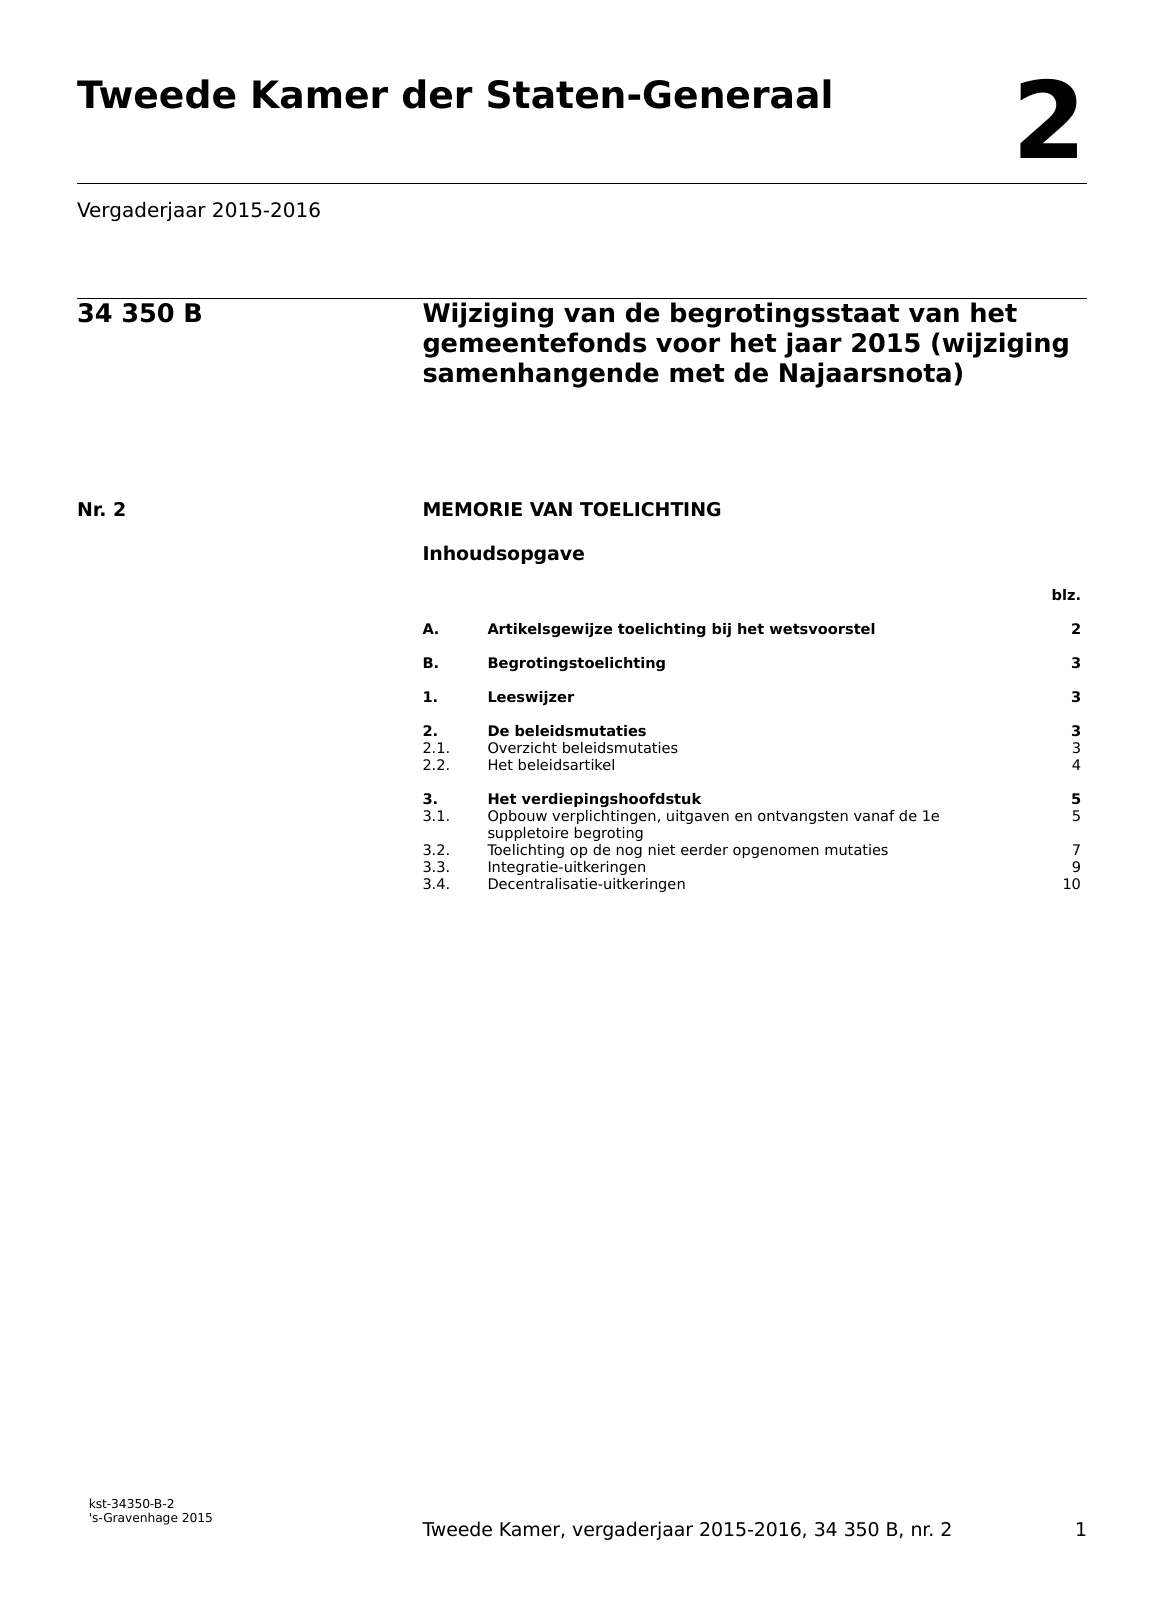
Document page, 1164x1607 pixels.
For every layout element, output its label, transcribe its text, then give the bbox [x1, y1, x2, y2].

table_cell 2 [1013, 621, 1087, 638]
table_cell 3.1. [422, 808, 481, 842]
table_cell B. [422, 655, 481, 672]
subtitle Nr. 2 MEMORIE VAN TOELICHTING [77, 499, 1087, 521]
subtitle 34 350 B Wijziging van de begrotingsstaat van het gemeentefonds voor het jaar 2015 (wijziging samenhangende met de Najaarsnota) [77, 299, 1087, 388]
table_cell 1. [422, 689, 481, 706]
table_cell 2.2. [422, 757, 481, 774]
table_cell Artikelsgewijze toelichting bij het wetsvoorstel [481, 621, 1013, 638]
table_cell [422, 604, 481, 621]
table_cell [422, 774, 481, 791]
table_cell [481, 706, 1013, 723]
table_cell [1013, 604, 1087, 621]
table_cell Het beleidsartikel [481, 757, 1013, 774]
table_cell Begrotingstoelichting [481, 655, 1013, 672]
table_cell [481, 604, 1013, 621]
table_cell [1013, 774, 1087, 791]
table_cell Leeswijzer [481, 689, 1013, 706]
table_cell De beleidsmutaties [481, 723, 1013, 740]
table_cell Integratie-uitkeringen [481, 859, 1013, 876]
table_cell 3 [1013, 740, 1087, 757]
text 's-Gravenhage 2015 [88, 1511, 323, 1525]
table_cell Toelichting op de nog niet eerder opgenomen mutaties [481, 842, 1013, 859]
table_header blz. [1013, 587, 1087, 604]
table_cell 2. [422, 723, 481, 740]
table_cell Overzicht beleidsmutaties [481, 740, 1013, 757]
table_cell Het verdiepingshoofdstuk [481, 791, 1013, 808]
text kst-34350-B-2 [88, 1497, 323, 1511]
table_cell [1013, 706, 1087, 723]
table_cell [481, 774, 1013, 791]
table_cell [481, 672, 1013, 689]
table_cell 7 [1013, 842, 1087, 859]
table_cell 5 [1013, 791, 1087, 808]
table_cell 3 [1013, 655, 1087, 672]
subtitle Inhoudsopgave [422, 543, 1087, 565]
table_cell Decentralisatie-uitkeringen [481, 876, 1013, 893]
table_cell [1013, 638, 1087, 655]
table_cell Vergaderjaar 2015-2016 [77, 184, 1087, 298]
table_header Tweede Kamer der Staten-Generaal [77, 59, 886, 183]
table_header [422, 587, 1013, 604]
table_cell 3.2. [422, 842, 481, 859]
table_cell [422, 706, 481, 723]
table_cell [481, 638, 1013, 655]
table_cell 4 [1013, 757, 1087, 774]
table_cell 3.4. [422, 876, 481, 893]
table_cell 3 [1013, 689, 1087, 706]
table_cell Opbouw verplichtingen, uitgaven en ontvangsten vanaf de 1e suppletoire begroting [481, 808, 1013, 842]
table_cell 3.3. [422, 859, 481, 876]
table_cell A. [422, 621, 481, 638]
table_cell 3 [1013, 723, 1087, 740]
table_cell 5 [1013, 808, 1087, 842]
table_cell [422, 672, 481, 689]
table_cell 3. [422, 791, 481, 808]
table_cell 10 [1013, 876, 1087, 893]
table_cell [422, 638, 481, 655]
table_cell 9 [1013, 859, 1087, 876]
table_header 2 [886, 59, 1087, 183]
table_cell [1013, 672, 1087, 689]
table_cell 2.1. [422, 740, 481, 757]
